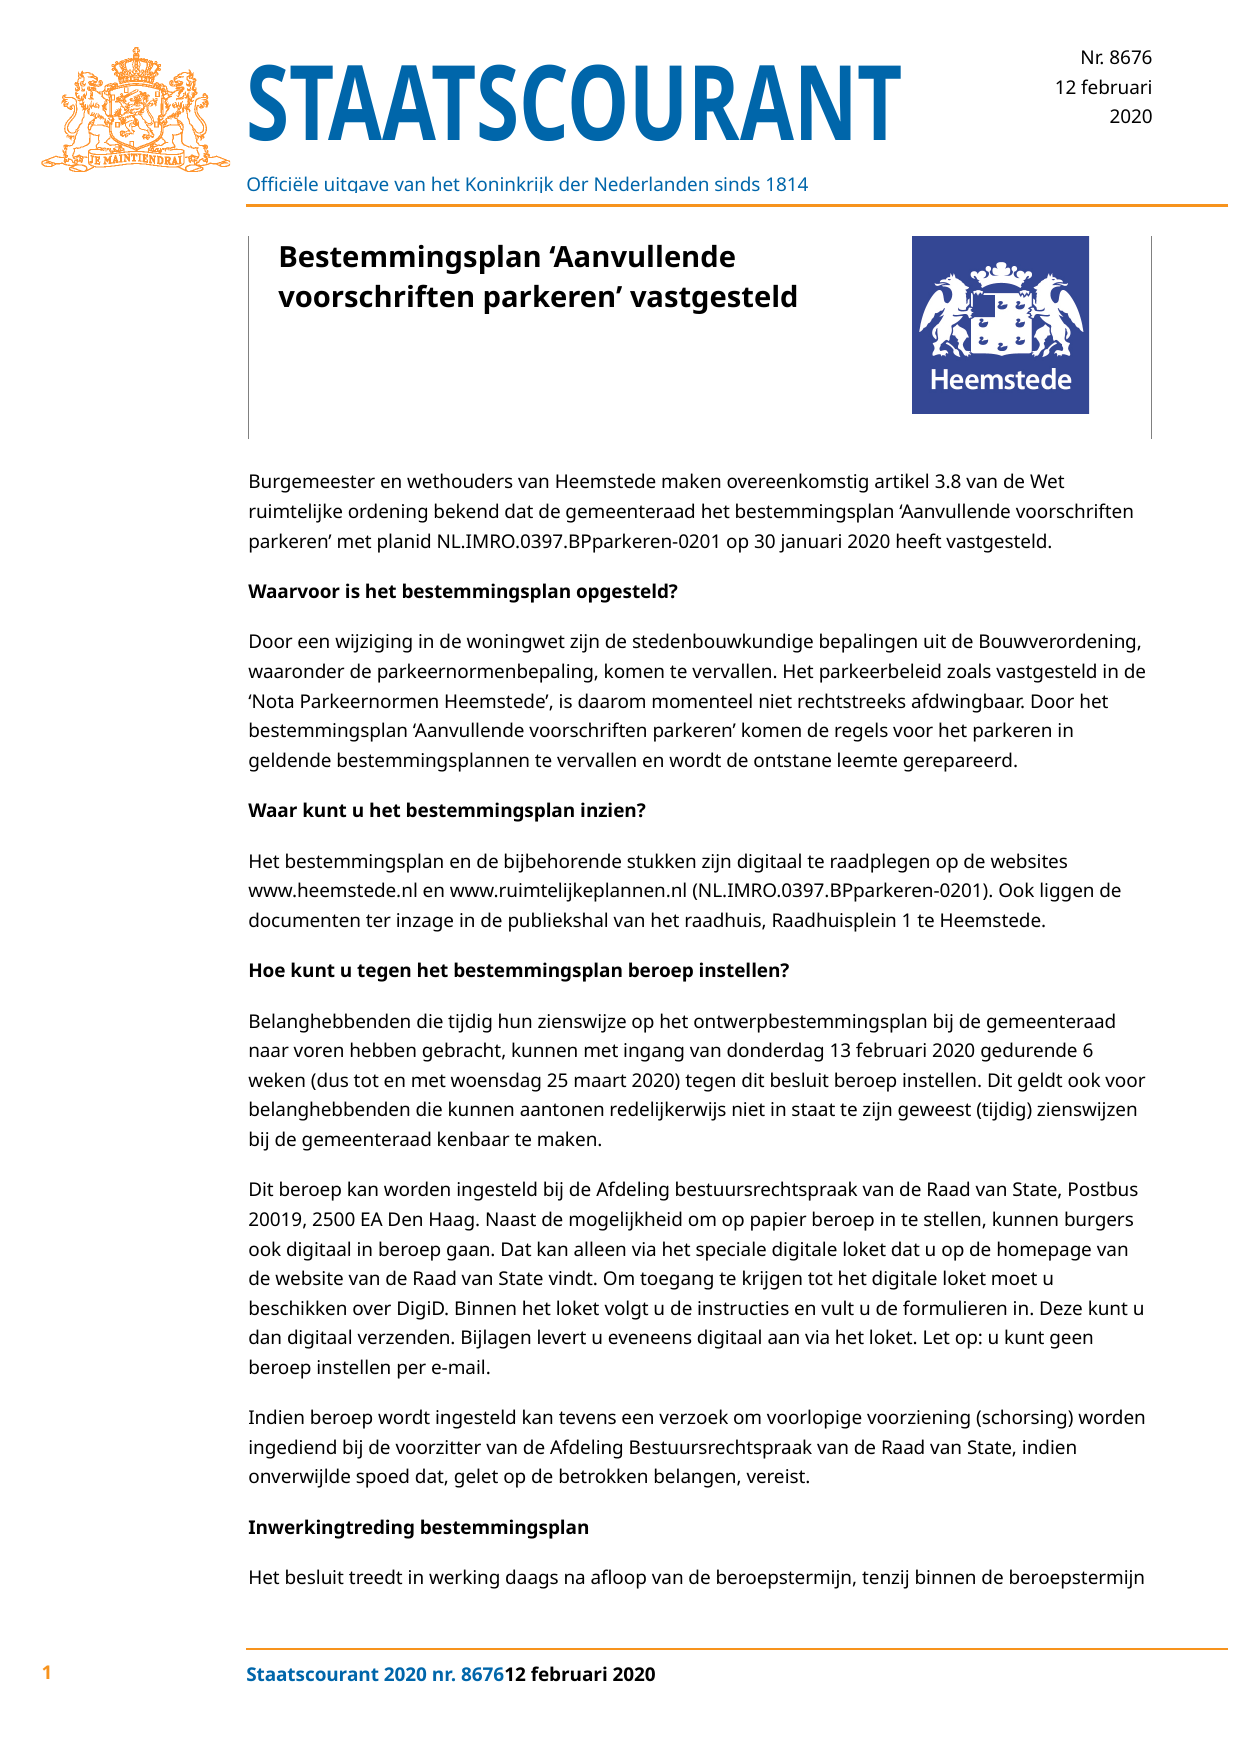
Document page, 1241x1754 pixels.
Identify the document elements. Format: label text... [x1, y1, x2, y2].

table_header [850, 414, 1151, 439]
text Het bestemmingsplan en de bijbehorende stukken zijn digitaal te raadplegen op de websites www.heemstede.nl en www.ruimtelijkeplannen.nl (NL.IMRO.0397.BPparkeren-0201). Ook liggen de documenten ter inzage in de publiekshal van het raadhuis, Raadhuisplein 1 te Heemstede. [248, 848, 1152, 933]
text Inwerkingtreding bestemmingsplan [248, 1514, 1152, 1540]
picture [41, 47, 231, 172]
text Burgemeester en wethouders van Heemstede maken overeenkomstig artikel 3.8 van de Wet ruimtelijke ordening bekend dat de gemeenteraad het bestemmingsplan ‘Aanvullende voorschriften parkeren’ met planid NL.IMRO.0397.BPparkeren-0201 op 30 januari 2020 heeft vastgesteld. [248, 469, 1152, 553]
text Waarvoor is het bestemmingsplan opgesteld? [248, 578, 1152, 604]
text Indien beroep wordt ingesteld kan tevens een verzoek om voorlopige voorziening (schorsing) worden ingediend bij de voorzitter van de Afdeling Bestuursrechtspraak van de Raad van State, indien onverwijlde spoed dat, gelet op de betrokken belangen, vereist. [248, 1404, 1152, 1489]
text Waar kunt u het bestemmingsplan inzien? [248, 797, 1152, 823]
picture [912, 236, 1090, 414]
text Het besluit treedt in werking daags na afloop van de beroepstermijn, tenzij binnen de beroepstermijn [248, 1564, 1152, 1590]
text Dit beroep kan worden ingesteld bij de Afdeling bestuursrechtspraak van de Raad van State, Postbus 20019, 2500 EA Den Haag. Naast de mogelijkheid om op papier beroep in te stellen, kunnen burgers ook digitaal in beroep gaan. Dat kan alleen via het speciale digitale loket dat u op de homepage van de website van de Raad van State vindt. Om toegang te krijgen tot het digitale loket moet u beschikken over DigiD. Binnen het loket volgt u de instructies en vult u de formulieren in. Deze kunt u dan digitaal verzenden. Bijlagen levert u eveneens digitaal aan via het loket. Let op: u kunt geen beroep instellen per e-mail. [248, 1177, 1152, 1380]
text Hoe kunt u tegen het bestemmingsplan beroep instellen? [248, 957, 1152, 983]
table_header [850, 236, 912, 413]
text Belanghebbenden die tijdig hun zienswijze op het ontwerpbestemmingsplan bij de gemeenteraad naar voren hebben gebracht, kunnen met ingang van donderdag 13 februari 2020 gedurende 6 weken (dus tot en met woensdag 25 maart 2020) tegen dit besluit beroep instellen. Dit geldt ook voor belanghebbenden die kunnen aantonen redelijkerwijs niet in staat te zijn geweest (tijdig) zienswijzen bij de gemeenteraad kenbaar te maken. [248, 1008, 1152, 1152]
table_header Bestemmingsplan ‘Aanvullende voorschriften parkeren’ vastgesteld [249, 236, 850, 439]
table_header [1090, 236, 1151, 413]
text Door een wijziging in de woningwet zijn de stedenbouwkundige bepalingen uit de Bouwverordening, waaronder de parkeernormenbepaling, komen te vervallen. Het parkeerbeleid zoals vastgesteld in de ‘Nota Parkeernormen Heemstede’, is daarom momenteel niet rechtstreeks afdwingbaar. Door het bestemmingsplan ‘Aanvullende voorschriften parkeren’ komen de regels voor het parkeren in geldende bestemmingsplannen te vervallen en wordt de ontstane leemte gerepareerd. [248, 629, 1152, 773]
